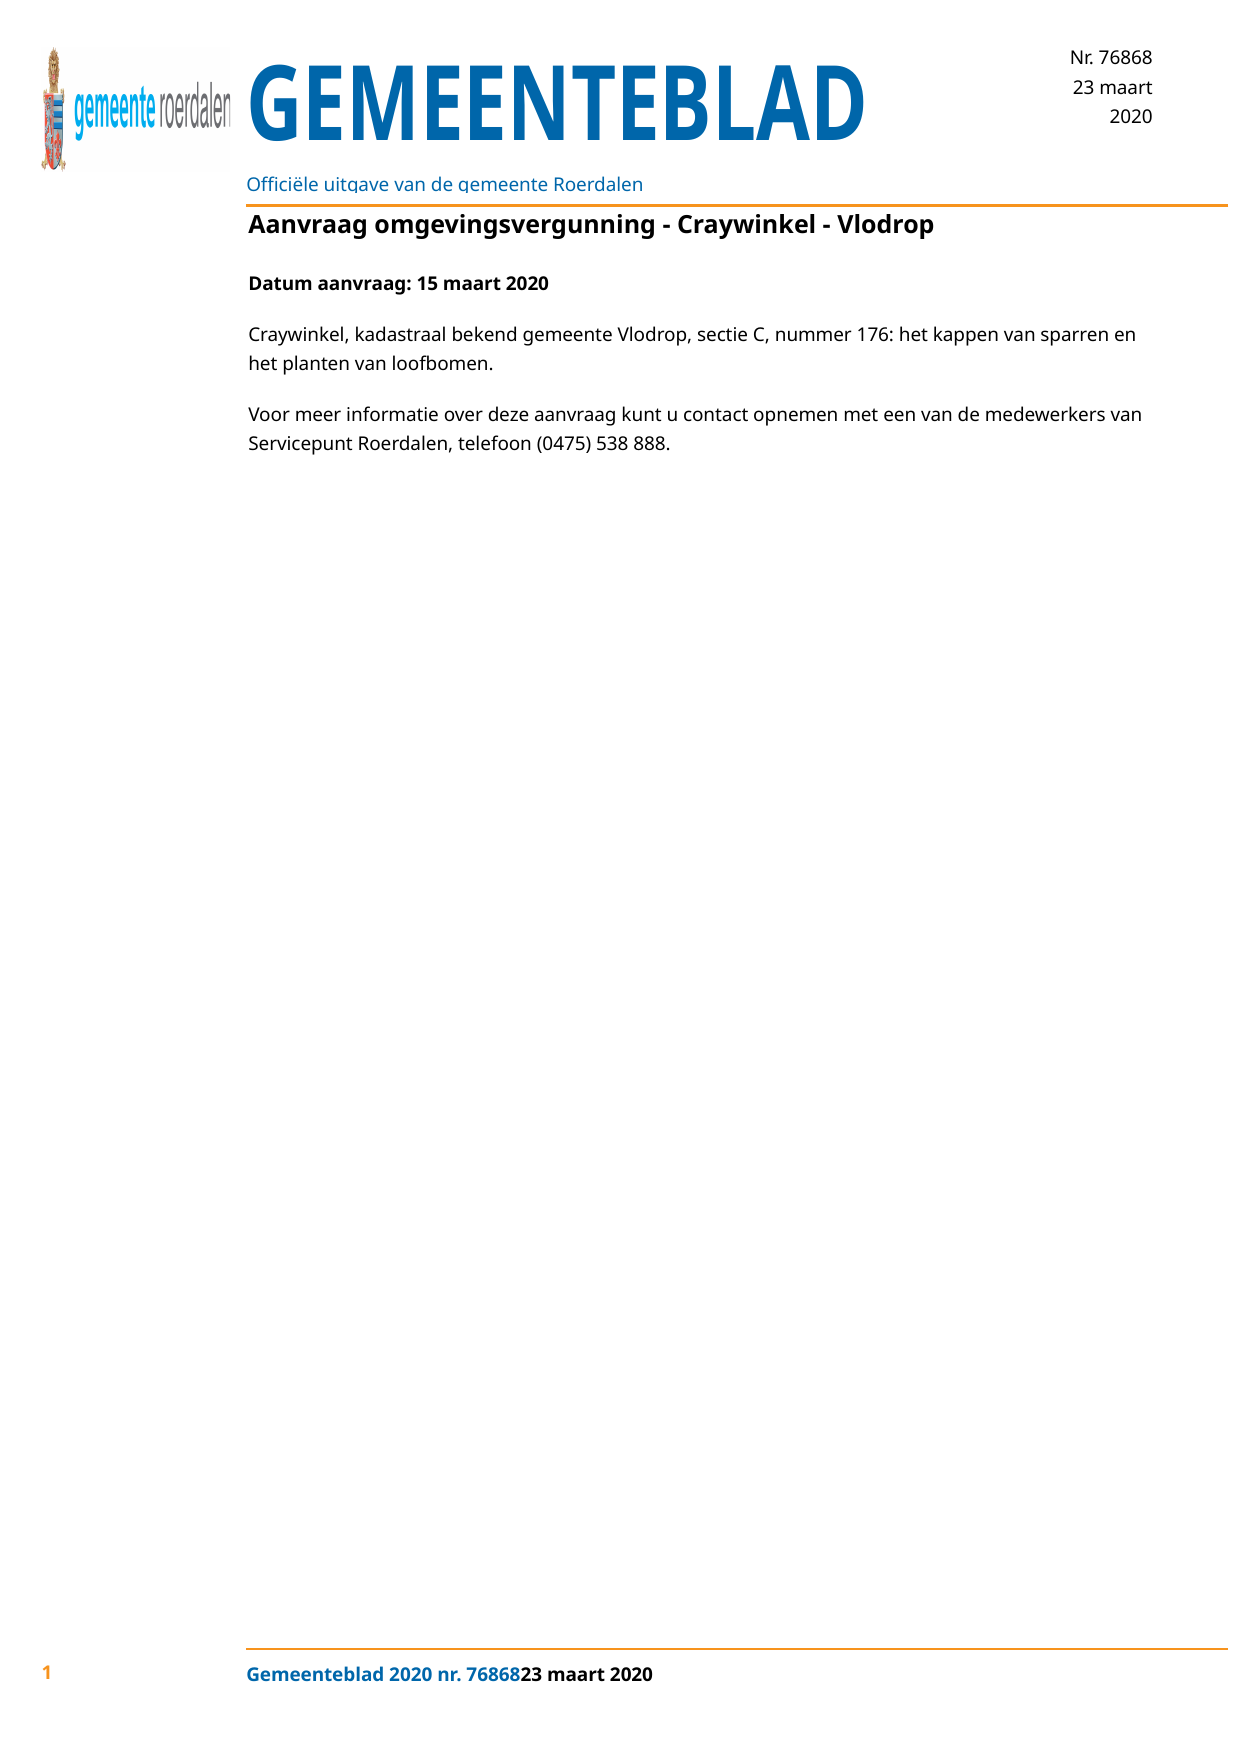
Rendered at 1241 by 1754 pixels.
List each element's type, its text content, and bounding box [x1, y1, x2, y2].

text Datum aanvraag: 15 maart 2020 [248, 270, 1152, 296]
text Craywinkel, kadastraal bekend gemeente Vlodrop, sectie C, nummer 176: het kappen van sparren en het planten van loofbomen. [248, 321, 1152, 376]
text Voor meer informatie over deze aanvraag kunt u contact opnemen met een van de medewerkers van Servicepunt Roerdalen, telefoon (0475) 538 888. [248, 401, 1152, 456]
picture [41, 47, 231, 172]
text Aanvraag omgevingsvergunning - Craywinkel - Vlodrop [248, 207, 1152, 241]
